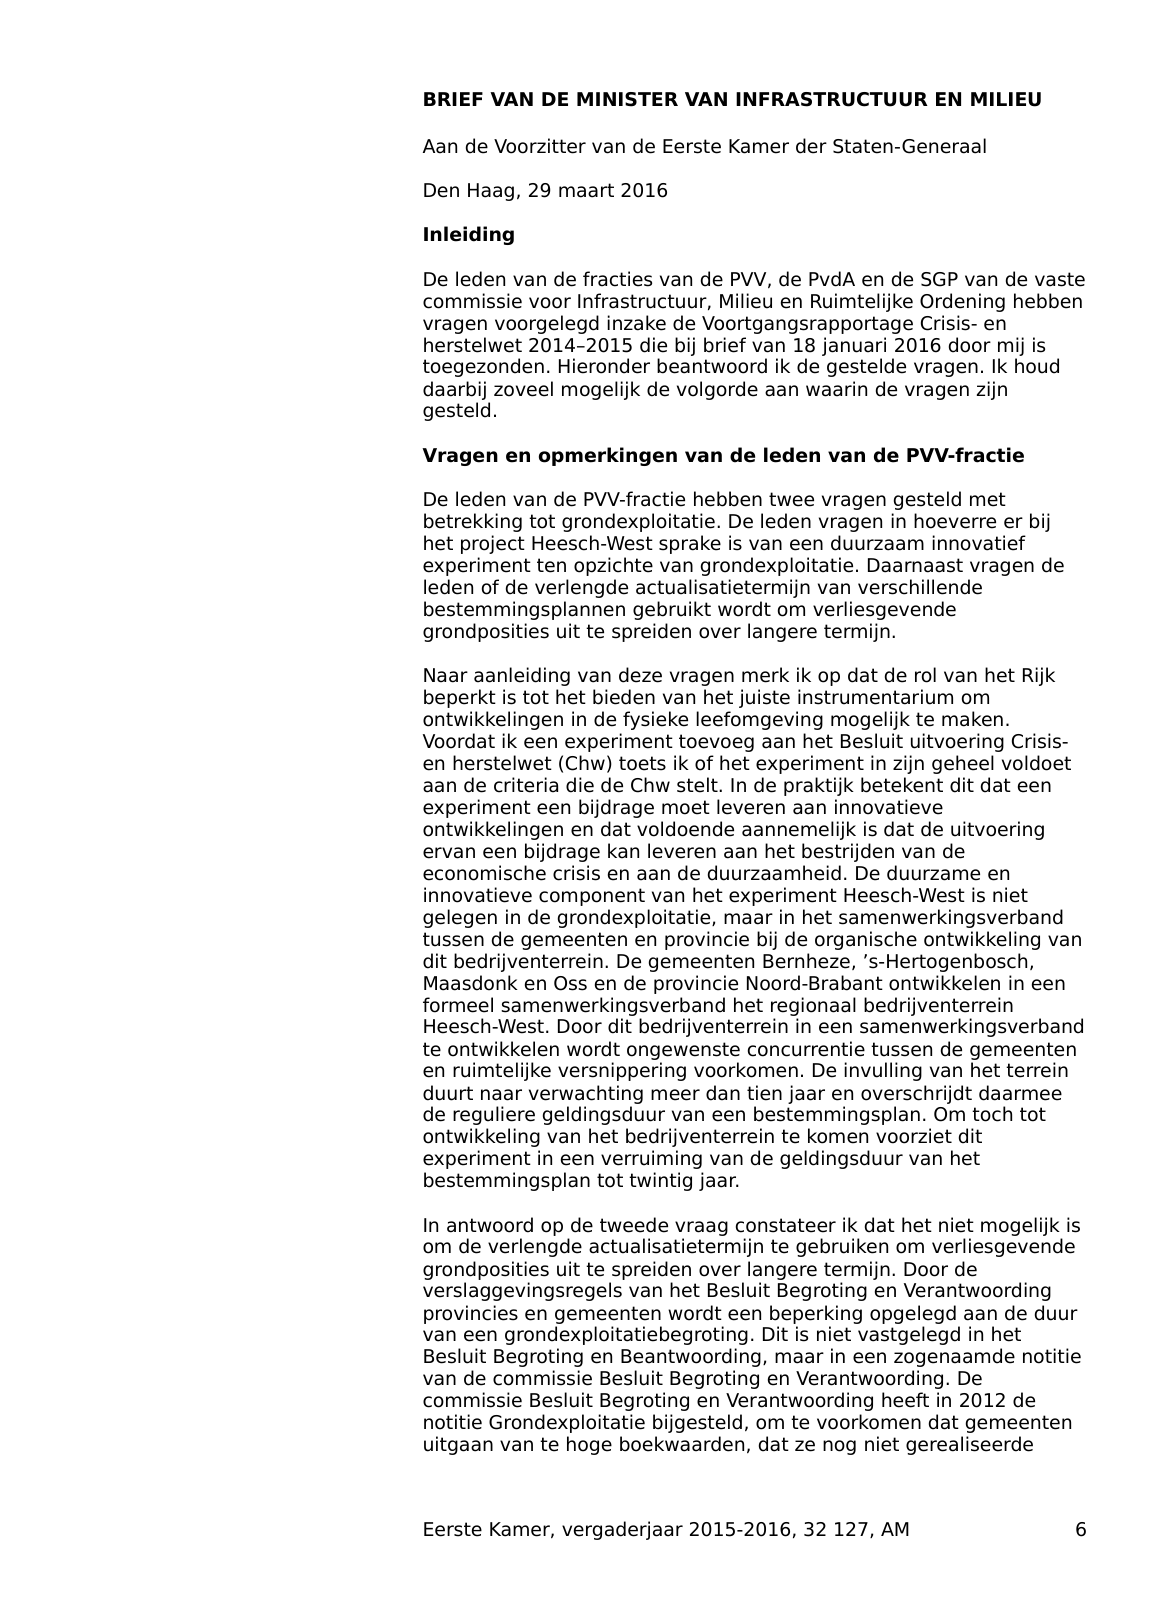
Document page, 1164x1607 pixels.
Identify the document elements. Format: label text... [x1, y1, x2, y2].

text Den Haag, 29 maart 2016 [422, 180, 1087, 202]
text Naar aanleiding van deze vragen merk ik op dat de rol van het Rijk beperkt is tot het bieden van het juiste instrumentarium om ontwikkelingen in de fysieke leefomgeving mogelijk te maken. Voordat ik een experiment toevoeg aan het Besluit uitvoering Crisis- en herstelwet (Chw) toets ik of het experiment in zijn geheel voldoet aan de criteria die de Chw stelt. In de praktijk betekent dit dat een experiment een bijdrage moet leveren aan innovatieve ontwikkelingen en dat voldoende aannemelijk is dat de uitvoering ervan een bijdrage kan leveren aan het bestrijden van de economische crisis en aan de duurzaamheid. De duurzame en innovatieve component van het experiment Heesch-West is niet gelegen in de grondexploitatie, maar in het samenwerkingsverband tussen de gemeenten en provincie bij de organische ontwikkeling van dit bedrijventerrein. De gemeenten Bernheze, ’s-Hertogenbosch, Maasdonk en Oss en de provincie Noord-Brabant ontwikkelen in een formeel samenwerkingsverband het regionaal bedrijventerrein Heesch-West. Door dit bedrijventerrein in een samenwerkingsverband te ontwikkelen wordt ongewenste concurrentie tussen de gemeenten en ruimtelijke versnippering voorkomen. De invulling van het terrein duurt naar verwachting meer dan tien jaar en overschrijdt daarmee de reguliere geldingsduur van een bestemmingsplan. Om toch tot ontwikkeling van het bedrijventerrein te komen voorziet dit experiment in een verruiming van de geldingsduur van het bestemmingsplan tot twintig jaar. [422, 665, 1087, 1192]
text De leden van de PVV-fractie hebben twee vragen gesteld met betrekking tot grondexploitatie. De leden vragen in hoeverre er bij het project Heesch-West sprake is van een duurzaam innovatief experiment ten opzichte van grondexploitatie. Daarnaast vragen de leden of de verlengde actualisatietermijn van verschillende bestemmingsplannen gebruikt wordt om verliesgevende grondposities uit te spreiden over langere termijn. [422, 489, 1087, 643]
subtitle Inleiding [422, 224, 1087, 246]
text Aan de Voorzitter van de Eerste Kamer der Staten-Generaal [422, 136, 1087, 158]
text In antwoord op de tweede vraag constateer ik dat het niet mogelijk is om de verlengde actualisatietermijn te gebruiken om verliesgevende grondposities uit te spreiden over langere termijn. Door de verslaggevingsregels van het Besluit Begroting en Verantwoording provincies en gemeenten wordt een beperking opgelegd aan de duur van een grondexploitatiebegroting. Dit is niet vastgelegd in het Besluit Begroting en Beantwoording, maar in een zogenaamde notitie van de commissie Besluit Begroting en Verantwoording. De commissie Besluit Begroting en Verantwoording heeft in 2012 de notitie Grondexploitatie bijgesteld, om te voorkomen dat gemeenten uitgaan van te hoge boekwaarden, dat ze nog niet gerealiseerde [422, 1214, 1087, 1456]
text De leden van de fracties van de PVV, de PvdA en de SGP van de vaste commissie voor Infrastructuur, Milieu en Ruimtelijke Ordening hebben vragen voorgelegd inzake de Voortgangsrapportage Crisis- en herstelwet 2014–2015 die bij brief van 18 januari 2016 door mij is toegezonden. Hieronder beantwoord ik de gestelde vragen. Ik houd daarbij zoveel mogelijk de volgorde aan waarin de vragen zijn gesteld. [422, 268, 1087, 422]
subtitle Vragen en opmerkingen van de leden van de PVV-fractie [422, 444, 1087, 467]
subtitle BRIEF VAN DE MINISTER VAN INFRASTRUCTUUR EN MILIEU [422, 89, 1087, 111]
